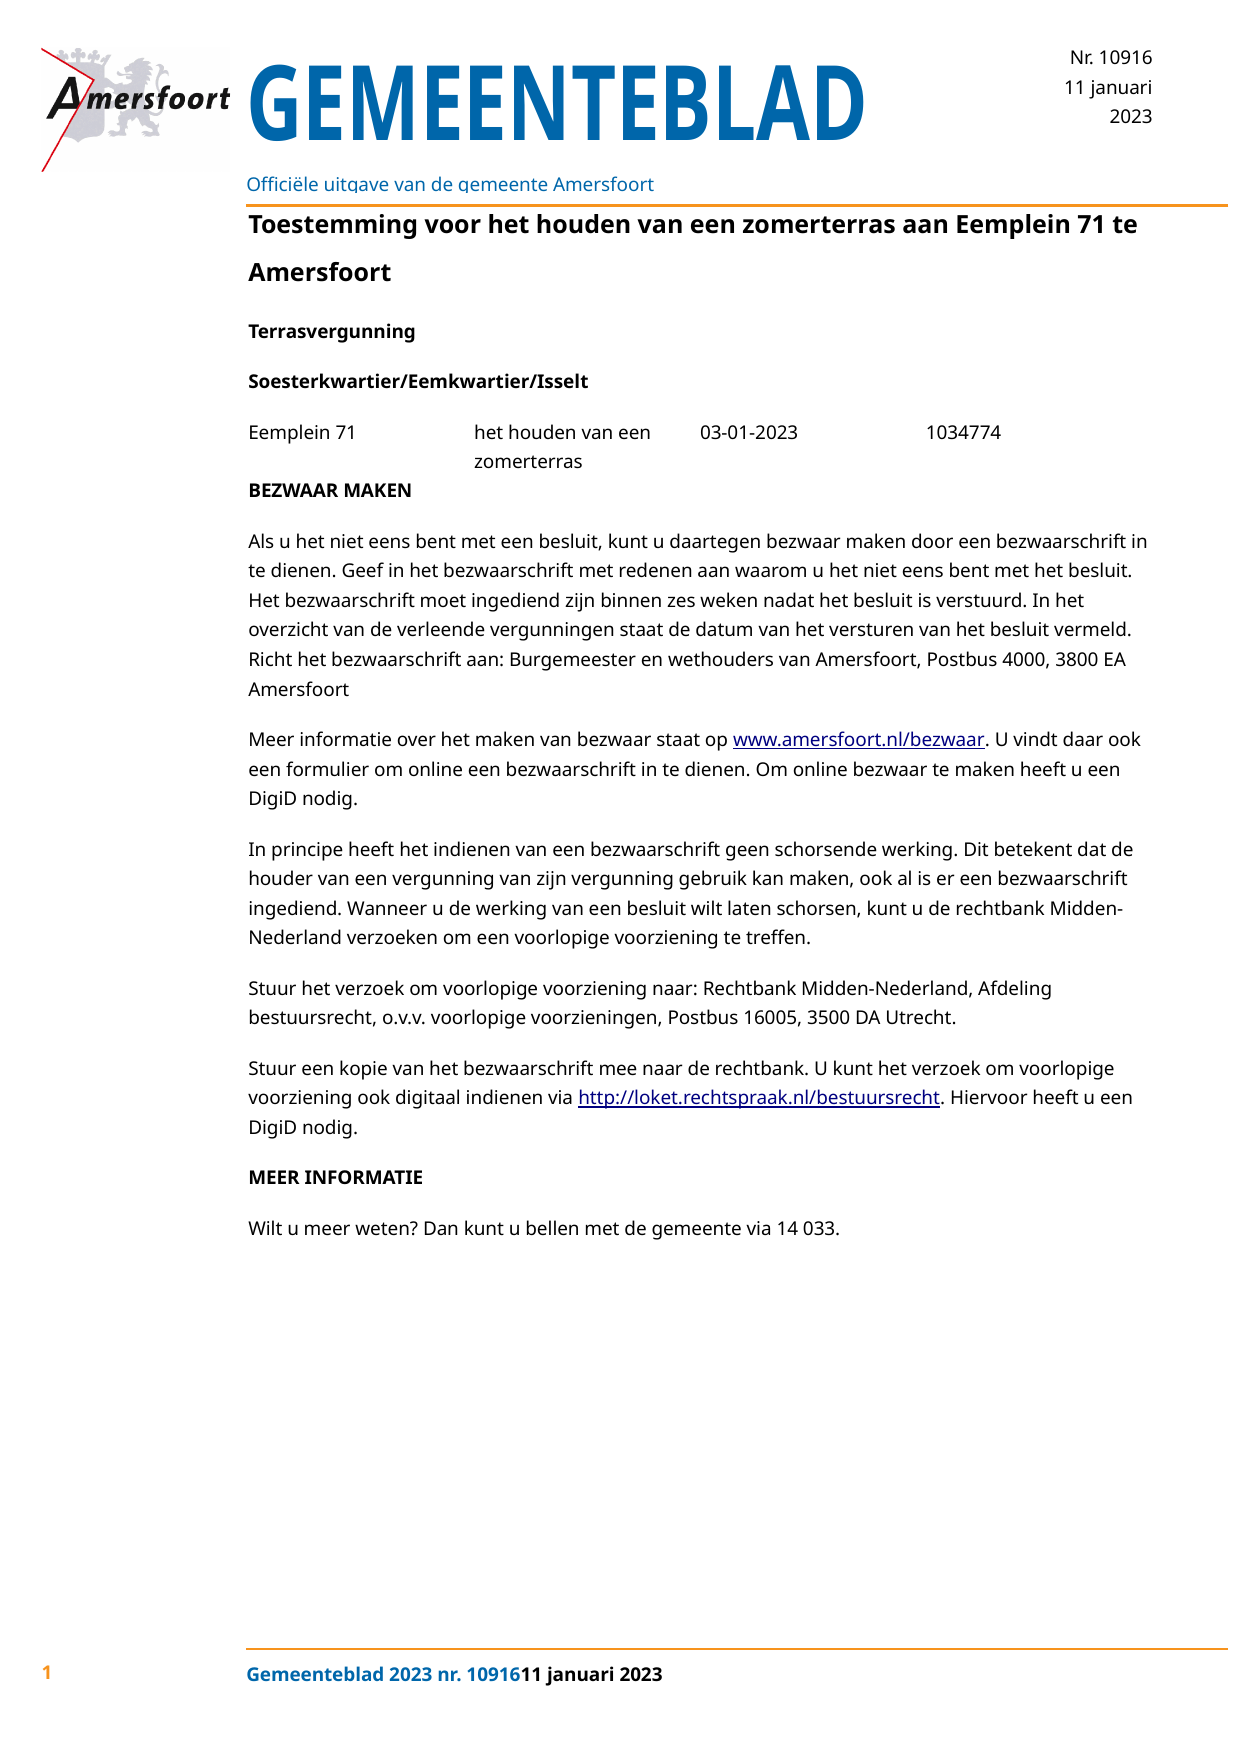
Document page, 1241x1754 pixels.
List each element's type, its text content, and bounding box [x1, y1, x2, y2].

text Toestemming voor het houden van een zomerterras aan Eemplein 71 te Amersfoort [248, 207, 1152, 288]
text Meer informatie over het maken van bezwaar staat op www.amersfoort.nl/bezwaar. U vindt daar ook een formulier om online een bezwaarschrift in te dienen. Om online bezwaar te maken heeft u een DigiD nodig. [248, 726, 1152, 811]
text Soesterkwartier/Eemkwartier/Isselt [248, 368, 1152, 394]
picture [41, 47, 231, 172]
text MEER INFORMATIE [248, 1164, 1152, 1190]
text Terrasvergunning [248, 318, 1152, 344]
text Wilt u meer weten? Dan kunt u bellen met de gemeente via 14 033. [248, 1215, 1152, 1241]
table_header 1034774 [926, 419, 1152, 474]
table_header 03-01-2023 [700, 419, 926, 474]
table_header Eemplein 71 [248, 419, 474, 474]
text Als u het niet eens bent met een besluit, kunt u daartegen bezwaar maken door een bezwaarschrift in te dienen. Geef in het bezwaarschrift met redenen aan waarom u het niet eens bent met het besluit. Het bezwaarschrift moet ingediend zijn binnen zes weken nadat het besluit is verstuurd. In het overzicht van de verleende vergunningen staat de datum van het versturen van het besluit vermeld. Richt het bezwaarschrift aan: Burgemeester en wethouders van Amersfoort, Postbus 4000, 3800 EA Amersfoort [248, 528, 1152, 701]
text Stuur een kopie van het bezwaarschrift mee naar de rechtbank. U kunt het verzoek om voorlopige voorziening ook digitaal indienen via http://loket.rechtspraak.nl/bestuursrecht. Hiervoor heeft u een DigiD nodig. [248, 1055, 1152, 1140]
text Stuur het verzoek om voorlopige voorziening naar: Rechtbank Midden-Nederland, Afdeling bestuursrecht, o.v.v. voorlopige voorzieningen, Postbus 16005, 3500 DA Utrecht. [248, 975, 1152, 1030]
text BEZWAAR MAKEN [248, 477, 1152, 503]
table_header het houden van een zomerterras [474, 419, 700, 474]
text In principe heeft het indienen van een bezwaarschrift geen schorsende werking. Dit betekent dat de houder van een vergunning van zijn vergunning gebruik kan maken, ook al is er een bezwaarschrift ingediend. Wanneer u de werking van een besluit wilt laten schorsen, kunt u de rechtbank Midden-Nederland verzoeken om een voorlopige voorziening te treffen. [248, 836, 1152, 950]
